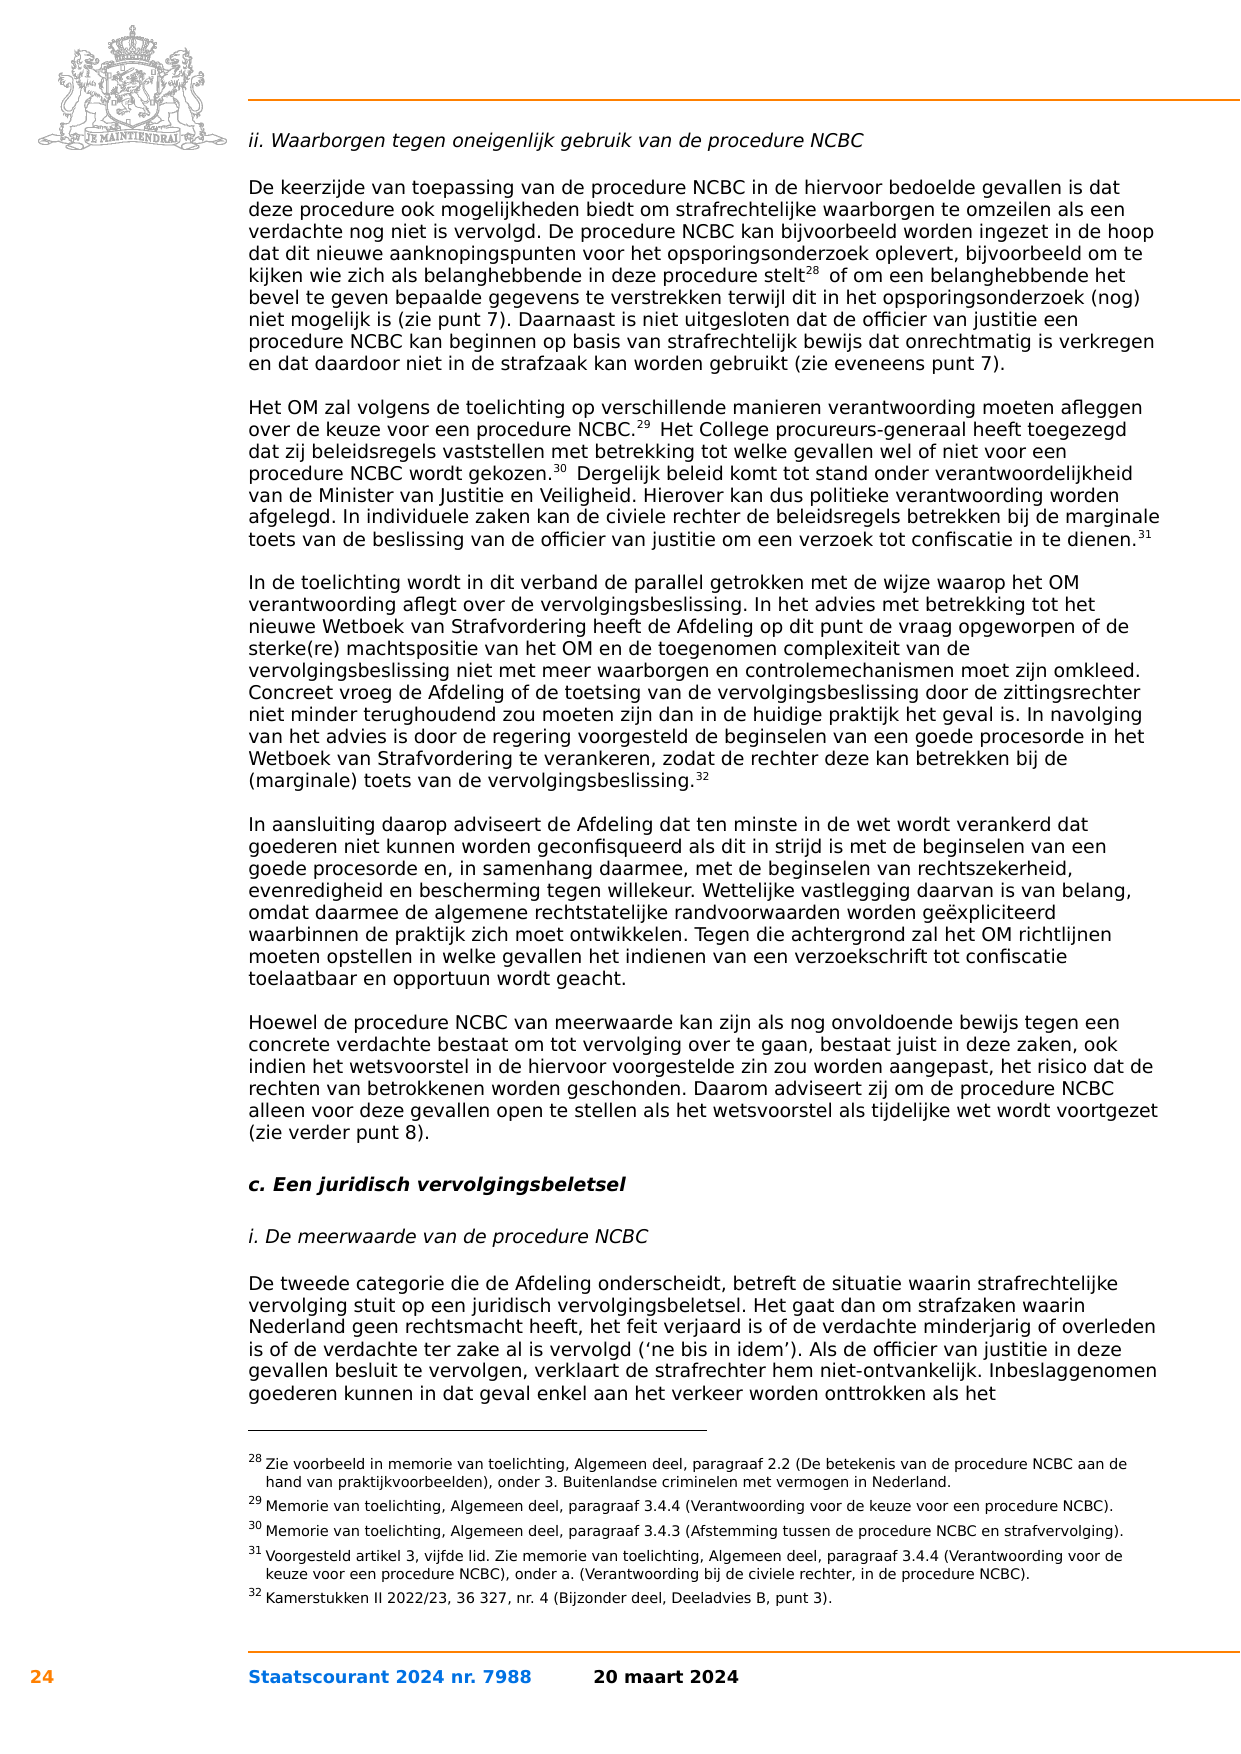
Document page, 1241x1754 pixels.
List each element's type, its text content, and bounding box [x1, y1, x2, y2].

text In aansluiting daarop adviseert de Afdeling dat ten minste in de wet wordt verankerd dat goederen niet kunnen worden geconfisqueerd als dit in strijd is met de beginselen van een goede procesorde en, in samenhang daarmee, met de beginselen van rechtszekerheid, evenredigheid en bescherming tegen willekeur. Wettelijke vastlegging daarvan is van belang, omdat daarmee de algemene rechtstatelijke randvoorwaarden worden geëxpliciteerd waarbinnen de praktijk zich moet ontwikkelen. Tegen die achtergrond zal het OM richtlijnen moeten opstellen in welke gevallen het indienen van een verzoekschrift tot confiscatie toelaatbaar en opportuun wordt geacht. [248, 814, 1163, 990]
picture [38, 25, 227, 150]
text Voorgesteld artikel 3, vijfde lid. Zie memorie van toelichting, Algemeen deel, paragraaf 3.4.4 (Verantwoording voor de keuze voor een procedure NCBC), onder a. (Verantwoording bij de civiele rechter, in de procedure NCBC). [248, 1544, 1163, 1583]
text De keerzijde van toepassing van de procedure NCBC in de hiervoor bedoelde gevallen is dat deze procedure ook mogelijkheden biedt om strafrechtelijke waarborgen te omzeilen als een verdachte nog niet is vervolgd. De procedure NCBC kan bijvoorbeeld worden ingezet in de hoop dat dit nieuwe aanknopingspunten voor het opsporingsonderzoek oplevert, bijvoorbeeld om te kijken wie zich als belanghebbende in deze procedure stelt of om een belanghebbende het bevel te geven bepaalde gegevens te verstrekken terwijl dit in het opsporingsonderzoek (nog) niet mogelijk is (zie punt 7). Daarnaast is niet uitgesloten dat de officier van justitie een procedure NCBC kan beginnen op basis van strafrechtelijk bewijs dat onrechtmatig is verkregen en dat daardoor niet in de strafzaak kan worden gebruikt (zie eveneens punt 7). [248, 177, 1163, 375]
text In de toelichting wordt in dit verband de parallel getrokken met de wijze waarop het OM verantwoording aflegt over de vervolgingsbeslissing. In het advies met betrekking tot het nieuwe Wetboek van Strafvordering heeft de Afdeling op dit punt de vraag opgeworpen of de sterke(re) machtspositie van het OM en de toegenomen complexiteit van de vervolgingsbeslissing niet met meer waarborgen en controlemechanismen moet zijn omkleed. Concreet vroeg de Afdeling of de toetsing van de vervolgingsbeslissing door de zittingsrechter niet minder terughoudend zou moeten zijn dan in de huidige praktijk het geval is. In navolging van het advies is door de regering voorgesteld de beginselen van een goede procesorde in het Wetboek van Strafvordering te verankeren, zodat de rechter deze kan betrekken bij de (marginale) toets van de vervolgingsbeslissing. [248, 572, 1163, 792]
subtitle ii. Waarborgen tegen oneigenlijk gebruik van de procedure NCBC [248, 130, 1163, 152]
text Zie voorbeeld in memorie van toelichting, Algemeen deel, paragraaf 2.2 (De betekenis van de procedure NCBC aan de hand van praktijkvoorbeelden), onder 3. Buitenlandse criminelen met vermogen in Nederland. [248, 1452, 1163, 1491]
text Het OM zal volgens de toelichting op verschillende manieren verantwoording moeten afleggen over de keuze voor een procedure NCBC. Het College procureurs-generaal heeft toegezegd dat zij beleidsregels vaststellen met betrekking tot welke gevallen wel of niet voor een procedure NCBC wordt gekozen. Dergelijk beleid komt tot stand onder verantwoordelijkheid van de Minister van Justitie en Veiligheid. Hierover kan dus politieke verantwoording worden afgelegd. In individuele zaken kan de civiele rechter de beleidsregels betrekken bij de marginale toets van de beslissing van de officier van justitie om een verzoek tot confiscatie in te dienen. [248, 397, 1163, 550]
subtitle i. De meerwaarde van de procedure NCBC [248, 1226, 1163, 1247]
text Kamerstukken II 2022/23, 36 327, nr. 4 (Bijzonder deel, Deeladvies B, punt 3). [248, 1586, 1163, 1608]
text Memorie van toelichting, Algemeen deel, paragraaf 3.4.3 (Afstemming tussen de procedure NCBC en strafvervolging). [248, 1519, 1163, 1541]
text De tweede categorie die de Afdeling onderscheidt, betreft de situatie waarin strafrechtelijke vervolging stuit op een juridisch vervolgingsbeletsel. Het gaat dan om strafzaken waarin Nederland geen rechtsmacht heeft, het feit verjaard is of de verdachte minderjarig of overleden is of de verdachte ter zake al is vervolgd (‘ne bis in idem’). Als de officier van justitie in deze gevallen besluit te vervolgen, verklaart de strafrechter hem niet-ontvankelijk. Inbeslaggenomen goederen kunnen in dat geval enkel aan het verkeer worden onttrokken als het [248, 1272, 1163, 1404]
text Hoewel de procedure NCBC van meerwaarde kan zijn als nog onvoldoende bewijs tegen een concrete verdachte bestaat om tot vervolging over te gaan, bestaat juist in deze zaken, ook indien het wetsvoorstel in de hiervoor voorgestelde zin zou worden aangepast, het risico dat de rechten van betrokkenen worden geschonden. Daarom adviseert zij om de procedure NCBC alleen voor deze gevallen open te stellen als het wetsvoorstel als tijdelijke wet wordt voortgezet (zie verder punt 8). [248, 1012, 1163, 1143]
text Memorie van toelichting, Algemeen deel, paragraaf 3.4.4 (Verantwoording voor de keuze voor een procedure NCBC). [248, 1494, 1163, 1516]
subtitle c. Een juridisch vervolgingsbeletsel [248, 1173, 1163, 1196]
